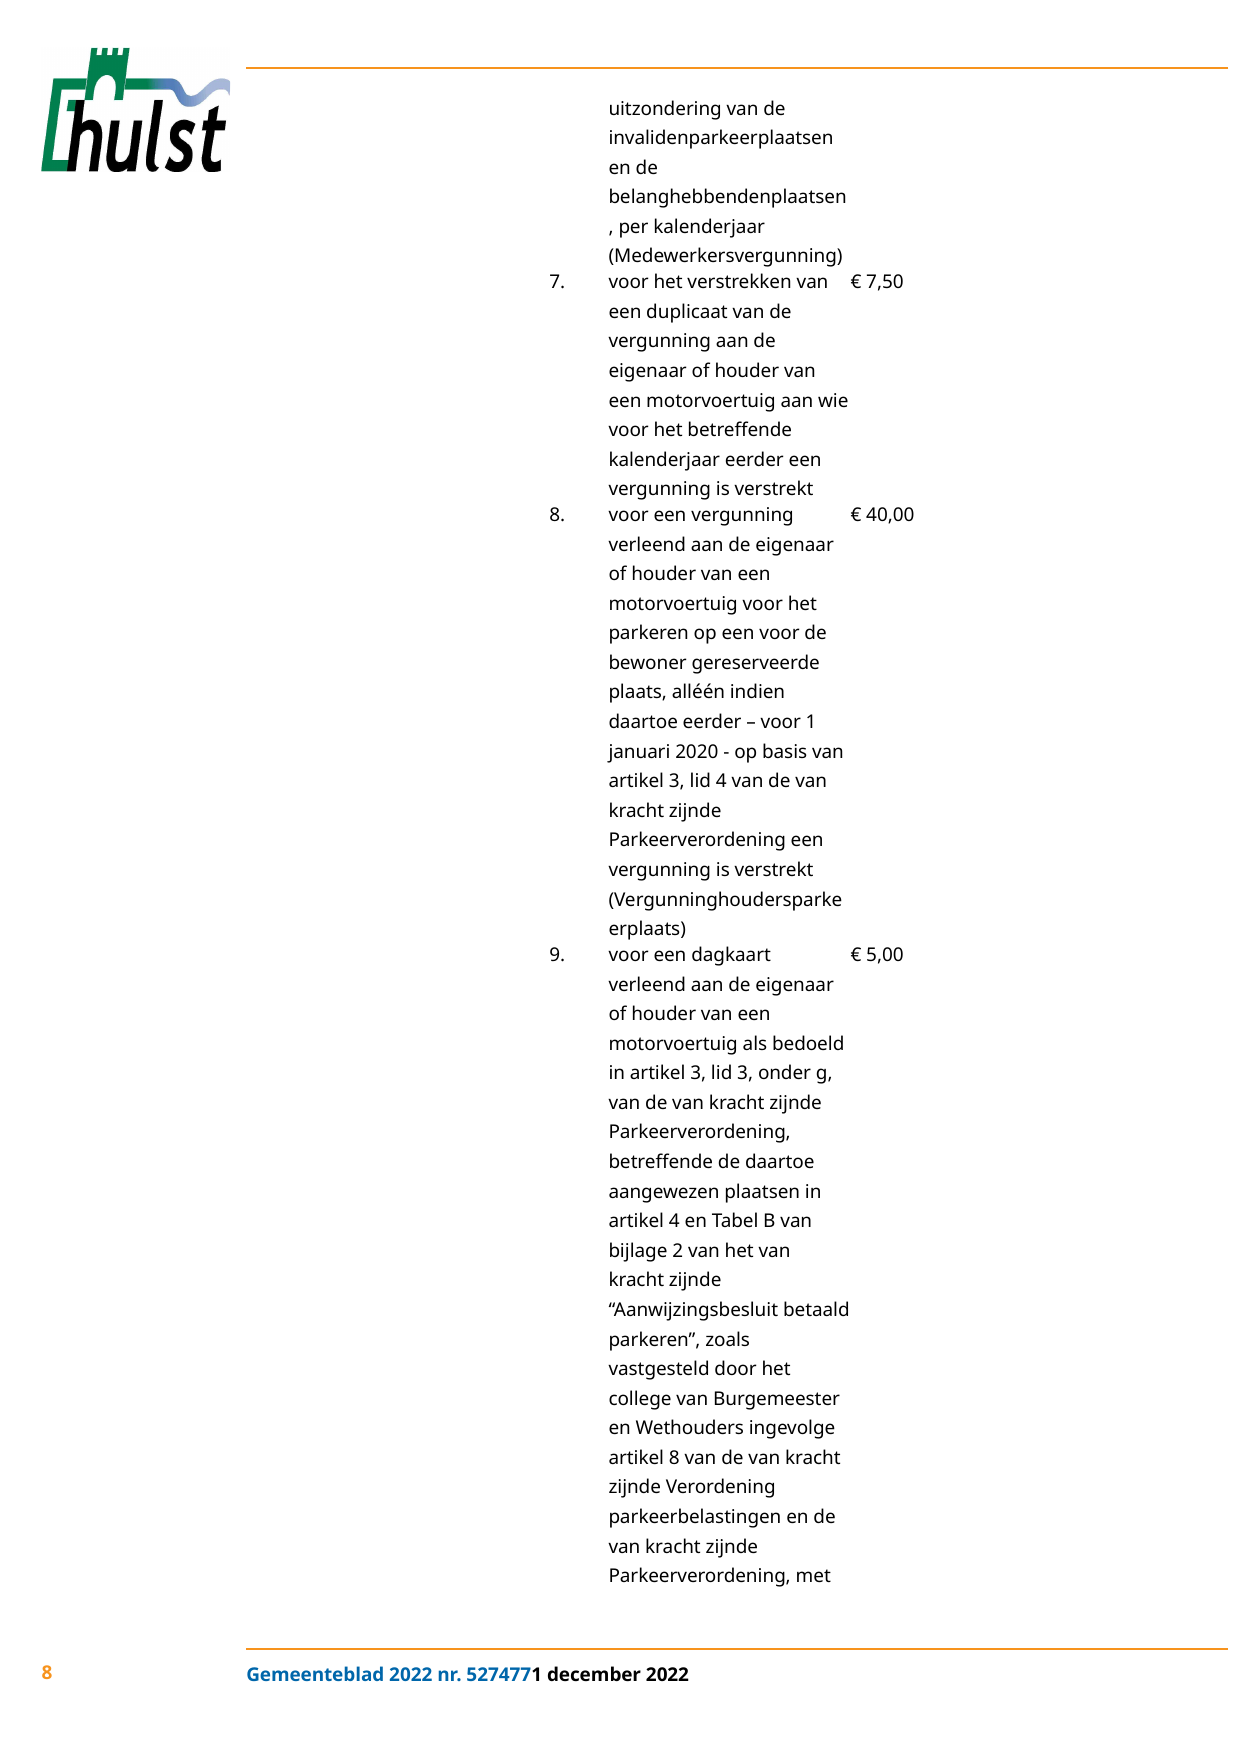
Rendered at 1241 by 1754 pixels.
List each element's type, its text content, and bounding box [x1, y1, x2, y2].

picture [41, 47, 231, 172]
table_cell [248, 941, 549, 1588]
table_cell voor een dagkaart verleend aan de eigenaar of houder van een motorvoertuig als bedoeld in artikel 3, lid 3, onder g, van de van kracht zijnde Parkeerverordening, betreffende de daartoe aangewezen plaatsen in artikel 4 en Tabel B van bijlage 2 van het van kracht zijnde “Aanwijzingsbesluit betaald parkeren”, zoals vastgesteld door het college van Burgemeester en Wethouders ingevolge artikel 8 van de van kracht zijnde Verordening parkeerbelastingen en de van kracht zijnde Parkeerverordening, met [549, 941, 850, 1588]
table_cell voor het verstrekken van een duplicaat van de vergunning aan de eigenaar of houder van een motorvoertuig aan wie voor het betreffende kalenderjaar eerder een vergunning is verstrekt [549, 269, 850, 501]
table_cell € 40,00 [850, 501, 1152, 941]
table_cell € 7,50 [850, 269, 1152, 501]
table_cell voor een vergunning verleend aan de eigenaar of houder van een motorvoertuig voor het parkeren op een voor de bewoner gereserveerde plaats, alléén indien daartoe eerder – voor 1 januari 2020 - op basis van artikel 3, lid 4 van de van kracht zijnde Parkeerverordening een vergunning is verstrekt (Vergunninghoudersparkeerplaats) [549, 501, 850, 941]
table_cell uitzondering van de invalidenparkeerplaatsen en de belanghebbendenplaatsen, per kalenderjaar (Medewerkersvergunning) [549, 95, 850, 268]
table_cell [248, 501, 549, 941]
table_cell [850, 95, 1152, 268]
table_cell € 5,00 [850, 941, 1152, 1588]
table_cell [248, 95, 549, 268]
table_cell [248, 269, 549, 501]
